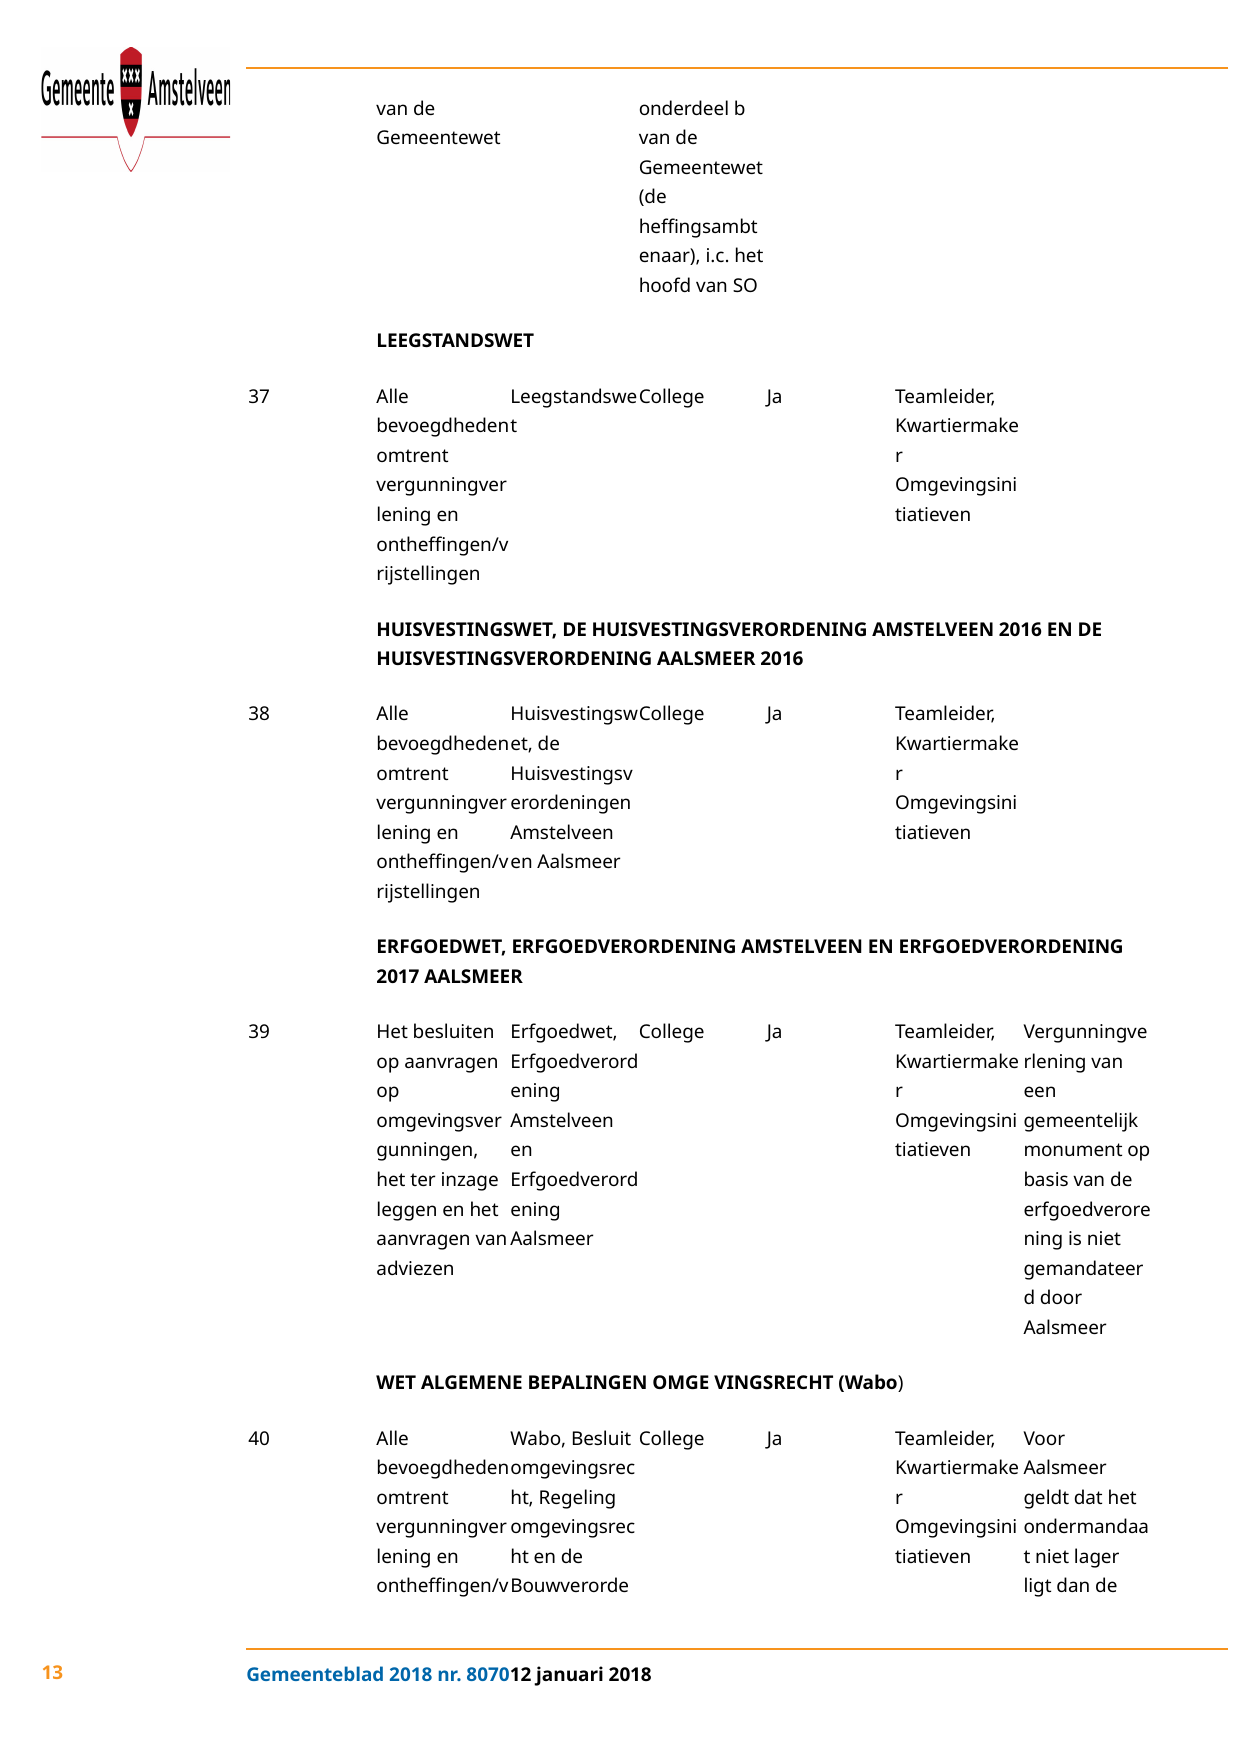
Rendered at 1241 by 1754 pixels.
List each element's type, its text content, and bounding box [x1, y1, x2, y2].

table_cell Teamleider, Kwartiermaker Omgevingsinitiatieven [895, 701, 1023, 904]
table_cell Leegstandswet [510, 383, 638, 586]
table_cell [1023, 95, 1152, 298]
table_cell [1023, 383, 1152, 586]
table_cell ERFGOEDWET, ERFGOEDVERORDENING AMSTELVEEN EN ERFGOEDVERORDENING 2017 AALSMEER [376, 904, 1152, 1018]
table_cell College [639, 1425, 767, 1598]
table_cell Ja [767, 1018, 895, 1340]
table_cell Het besluiten op aanvragen op omgevingsvergunningen, het ter inzage leggen en het aanvragen van adviezen [376, 1018, 510, 1340]
table_cell Ja [767, 383, 895, 586]
table_cell Wabo, Besluit omgevingsrecht, Regeling omgevingsrecht en de Bouwverorde [510, 1425, 638, 1598]
table_cell Alle bevoegdheden omtrent vergunningverlening en ontheffingen/vrijstellingen [376, 383, 510, 586]
table_cell WET ALGEMENE BEPALINGEN OMGE VINGSRECHT (Wabo) [376, 1340, 1152, 1425]
table_cell LEEGSTANDSWET [376, 298, 1152, 383]
table_cell Teamleider, Kwartiermaker Omgevingsinitiatieven [895, 383, 1023, 586]
table_cell [248, 904, 376, 1018]
table_cell [248, 298, 376, 383]
table_cell [1023, 701, 1152, 904]
table_cell Erfgoedwet, Erfgoedverordening Amstelveen en Erfgoedverordening Aalsmeer [510, 1018, 638, 1340]
table_cell College [639, 383, 767, 586]
table_cell [248, 1340, 376, 1425]
table_cell Teamleider, Kwartiermaker Omgevingsinitiatieven [895, 1425, 1023, 1598]
table_cell 40 [248, 1425, 376, 1598]
table_cell College [639, 1018, 767, 1340]
table_cell Ja [767, 701, 895, 904]
table_cell Vergunningverlening van een gemeentelijk monument op basis van de erfgoedverorening is niet gemandateerd door Aalsmeer [1023, 1018, 1152, 1340]
table_cell Voor Aalsmeer geldt dat het ondermandaat niet lager ligt dan de [1023, 1425, 1152, 1598]
table_cell Alle bevoegdheden omtrent vergunningverlening en ontheffingen/v [376, 1425, 510, 1598]
table_cell 39 [248, 1018, 376, 1340]
table_cell onderdeel b van de Gemeentewet (de heffingsambtenaar), i.c. het hoofd van SO [639, 95, 767, 298]
table_cell [248, 95, 376, 298]
table_cell Ja [767, 1425, 895, 1598]
table_cell [767, 95, 895, 298]
table_cell 37 [248, 383, 376, 586]
table_cell [895, 95, 1023, 298]
table_cell Alle bevoegdheden omtrent vergunningverlening en ontheffingen/vrijstellingen [376, 701, 510, 904]
table_cell College [639, 701, 767, 904]
table_cell 38 [248, 701, 376, 904]
table_cell [510, 95, 638, 298]
table_cell Teamleider, Kwartiermaker Omgevingsinitiatieven [895, 1018, 1023, 1340]
table_cell van de Gemeentewet [376, 95, 510, 298]
table_cell Huisvestingswet, de Huisvestingsverordeningen Amstelveen en Aalsmeer [510, 701, 638, 904]
table_cell HUISVESTINGSWET, DE HUISVESTINGSVERORDENING AMSTELVEEN 2016 EN DE HUISVESTINGSVERORDENING AALSMEER 2016 [376, 586, 1152, 701]
picture [41, 47, 231, 172]
table_cell [248, 586, 376, 701]
